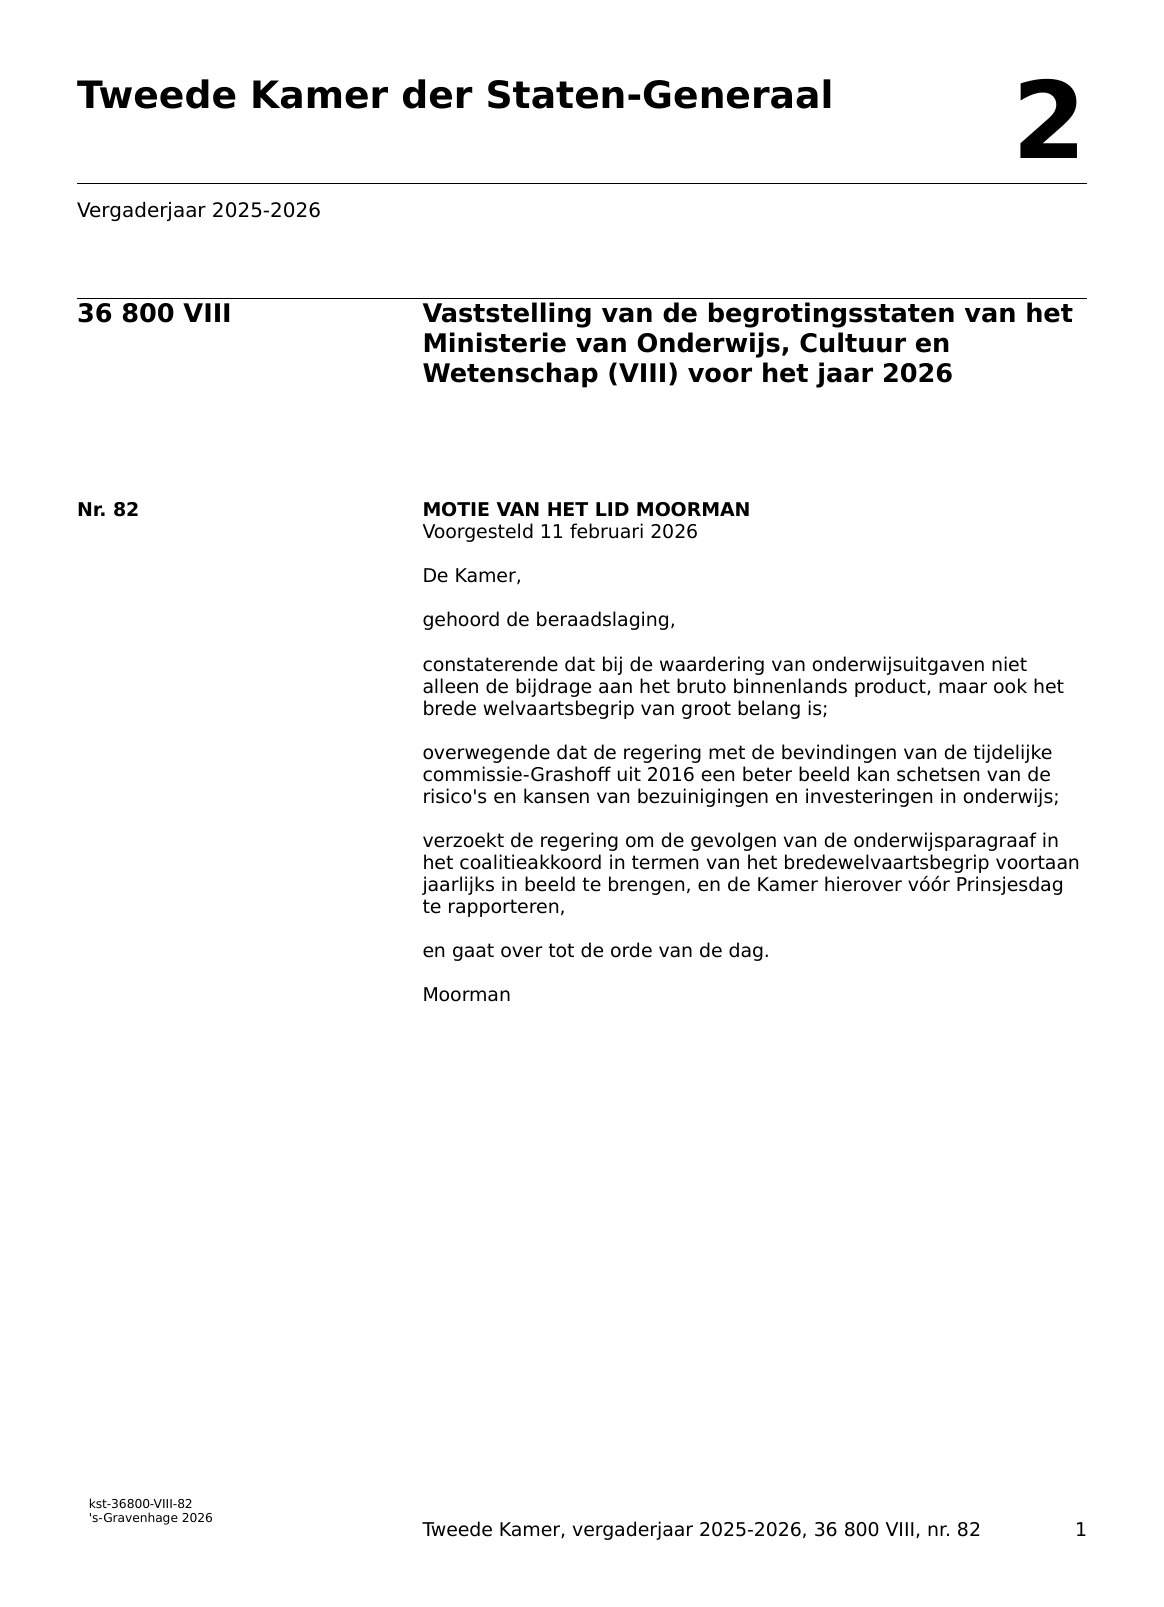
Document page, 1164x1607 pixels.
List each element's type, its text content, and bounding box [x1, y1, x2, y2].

text overwegende dat de regering met de bevindingen van de tijdelijke commissie-Grashoff uit 2016 een beter beeld kan schetsen van de risico's en kansen van bezuinigingen en investeringen in onderwijs; [422, 742, 1087, 808]
text gehoord de beraadslaging, [422, 609, 1087, 631]
text De Kamer, [422, 565, 1087, 587]
table_header Tweede Kamer der Staten-Generaal [77, 59, 886, 183]
text constaterende dat bij de waardering van onderwijsuitgaven niet alleen de bijdrage aan het bruto binnenlands product, maar ook het brede welvaartsbegrip van groot belang is; [422, 653, 1087, 719]
table_cell Vergaderjaar 2025-2026 [77, 184, 1087, 298]
text en gaat over tot de orde van de dag. [422, 940, 1087, 962]
text Moorman [422, 984, 1087, 1006]
subtitle 36 800 VIII Vaststelling van de begrotingsstaten van het Ministerie van Onderwijs, Cultuur en Wetenschap (VIII) voor het jaar 2026 [77, 299, 1087, 388]
subtitle Nr. 82 MOTIE VAN HET LID MOORMAN [77, 499, 1087, 521]
table_header 2 [886, 59, 1087, 183]
text Voorgesteld 11 februari 2026 [422, 521, 1087, 543]
text verzoekt de regering om de gevolgen van de onderwijsparagraaf in het coalitieakkoord in termen van het bredewelvaartsbegrip voortaan jaarlijks in beeld te brengen, en de Kamer hierover vóór Prinsjesdag te rapporteren, [422, 830, 1087, 918]
text kst-36800-VIII-82 [88, 1497, 323, 1511]
text 's-Gravenhage 2026 [88, 1511, 323, 1525]
